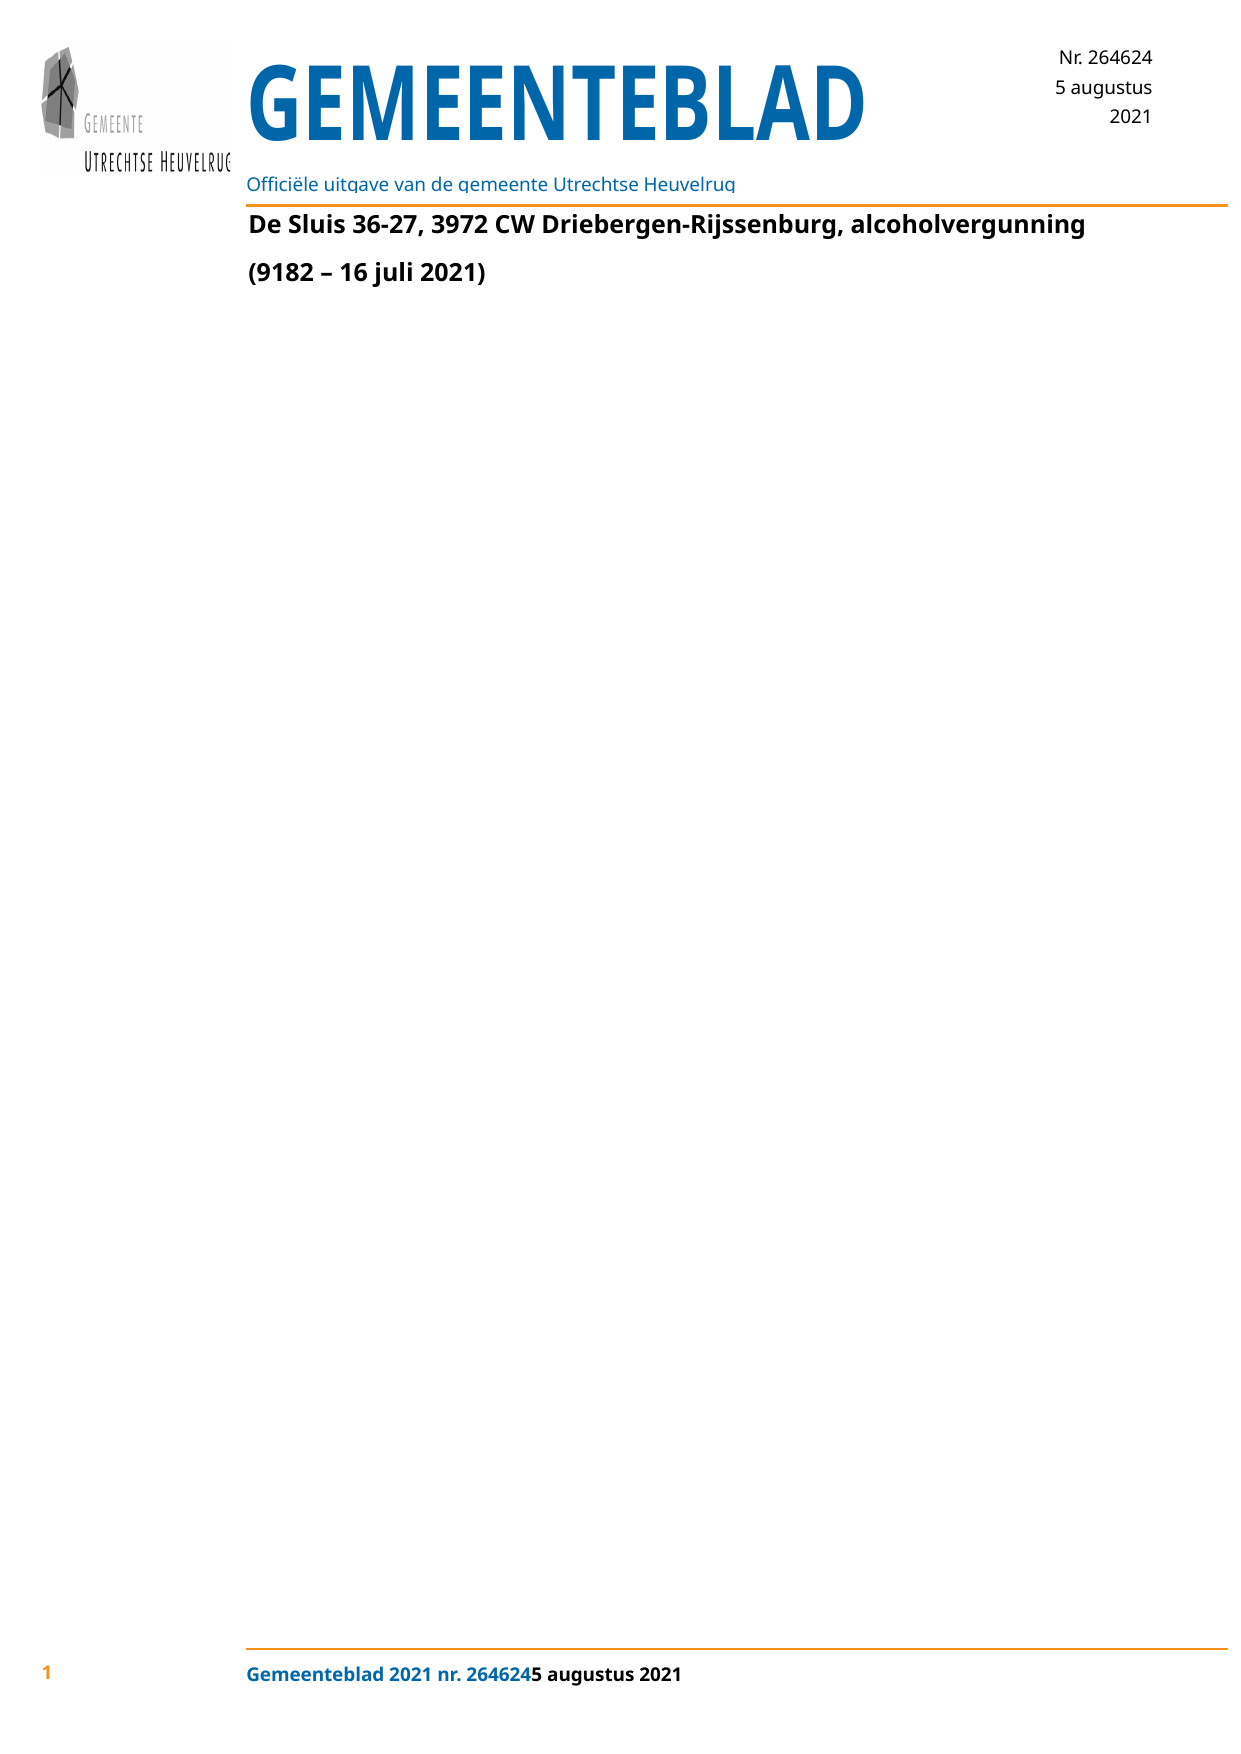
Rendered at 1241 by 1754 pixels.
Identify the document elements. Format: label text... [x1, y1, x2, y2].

text De Sluis 36-27, 3972 CW Driebergen-Rijssenburg, alcoholvergunning (9182 – 16 juli 2021) [248, 207, 1152, 288]
picture [41, 47, 231, 172]
